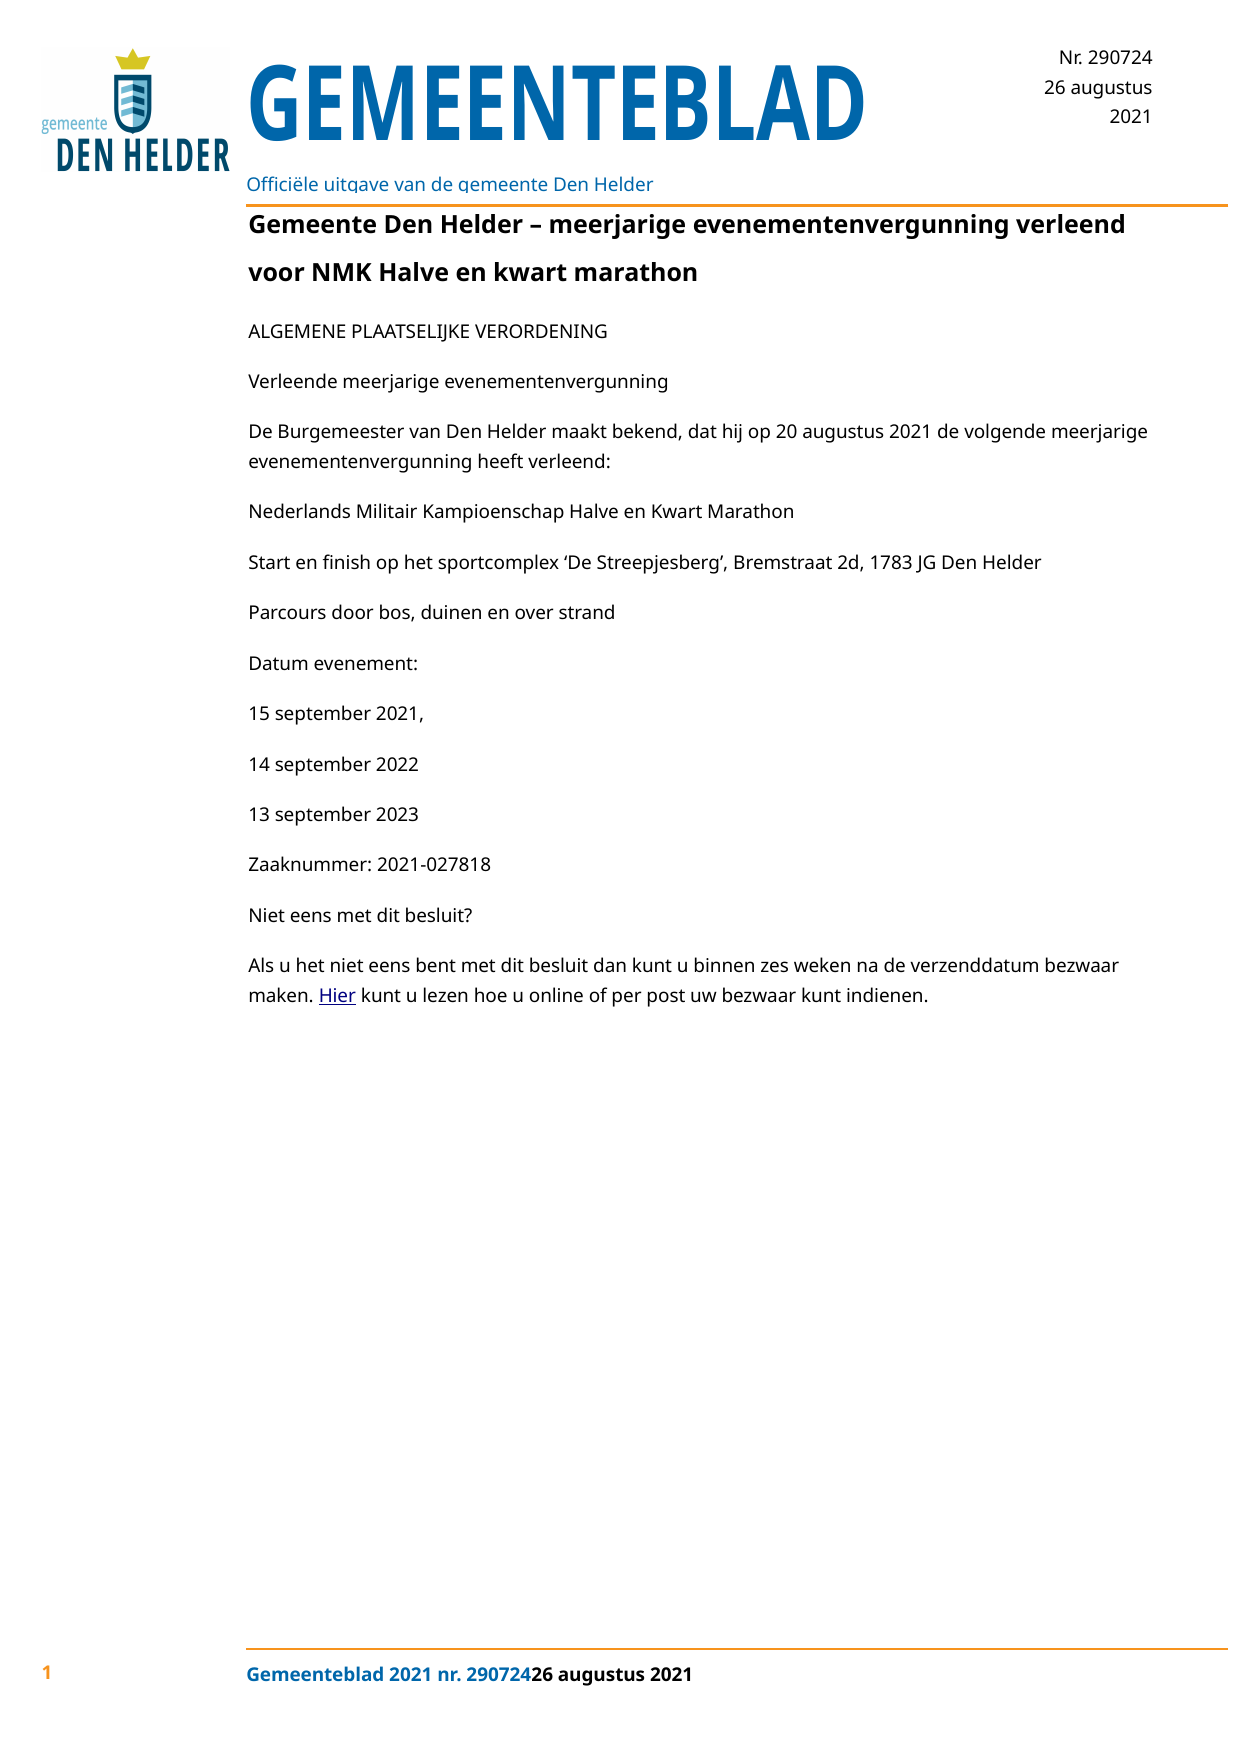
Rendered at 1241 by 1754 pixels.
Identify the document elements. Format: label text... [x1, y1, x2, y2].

text Gemeente Den Helder – meerjarige evenementenvergunning verleend voor NMK Halve en kwart marathon [248, 207, 1152, 288]
text Nederlands Militair Kampioenschap Halve en Kwart Marathon [248, 499, 1152, 524]
text 14 september 2022 [248, 751, 1152, 777]
text 13 september 2023 [248, 801, 1152, 827]
text 15 september 2021, [248, 700, 1152, 726]
text Verleende meerjarige evenementenvergunning [248, 368, 1152, 394]
text Zaaknummer: 2021-027818 [248, 852, 1152, 877]
text Niet eens met dit besluit? [248, 902, 1152, 928]
picture [220, 160, 224, 172]
text Parcours door bos, duinen en over strand [248, 599, 1152, 625]
text Start en finish op het sportcomplex ‘De Streepjesberg’, Bremstraat 2d, 1783 JG Den Helder [248, 549, 1152, 575]
picture [100, 154, 106, 172]
text Als u het niet eens bent met dit besluit dan kunt u binnen zes weken na de verzenddatum bezwaar maken. Hier kunt u lezen hoe u online of per post uw bezwaar kunt indienen. [248, 952, 1152, 1008]
text Datum evenement: [248, 650, 1152, 676]
picture [63, 144, 68, 165]
picture [41, 47, 231, 172]
text ALGEMENE PLAATSELIJKE VERORDENING [248, 318, 1152, 344]
text De Burgemeester van Den Helder maakt bekend, dat hij op 20 augustus 2021 de volgende meerjarige evenementenvergunning heeft verleend: [248, 419, 1152, 474]
picture [130, 157, 135, 172]
picture [182, 144, 187, 165]
